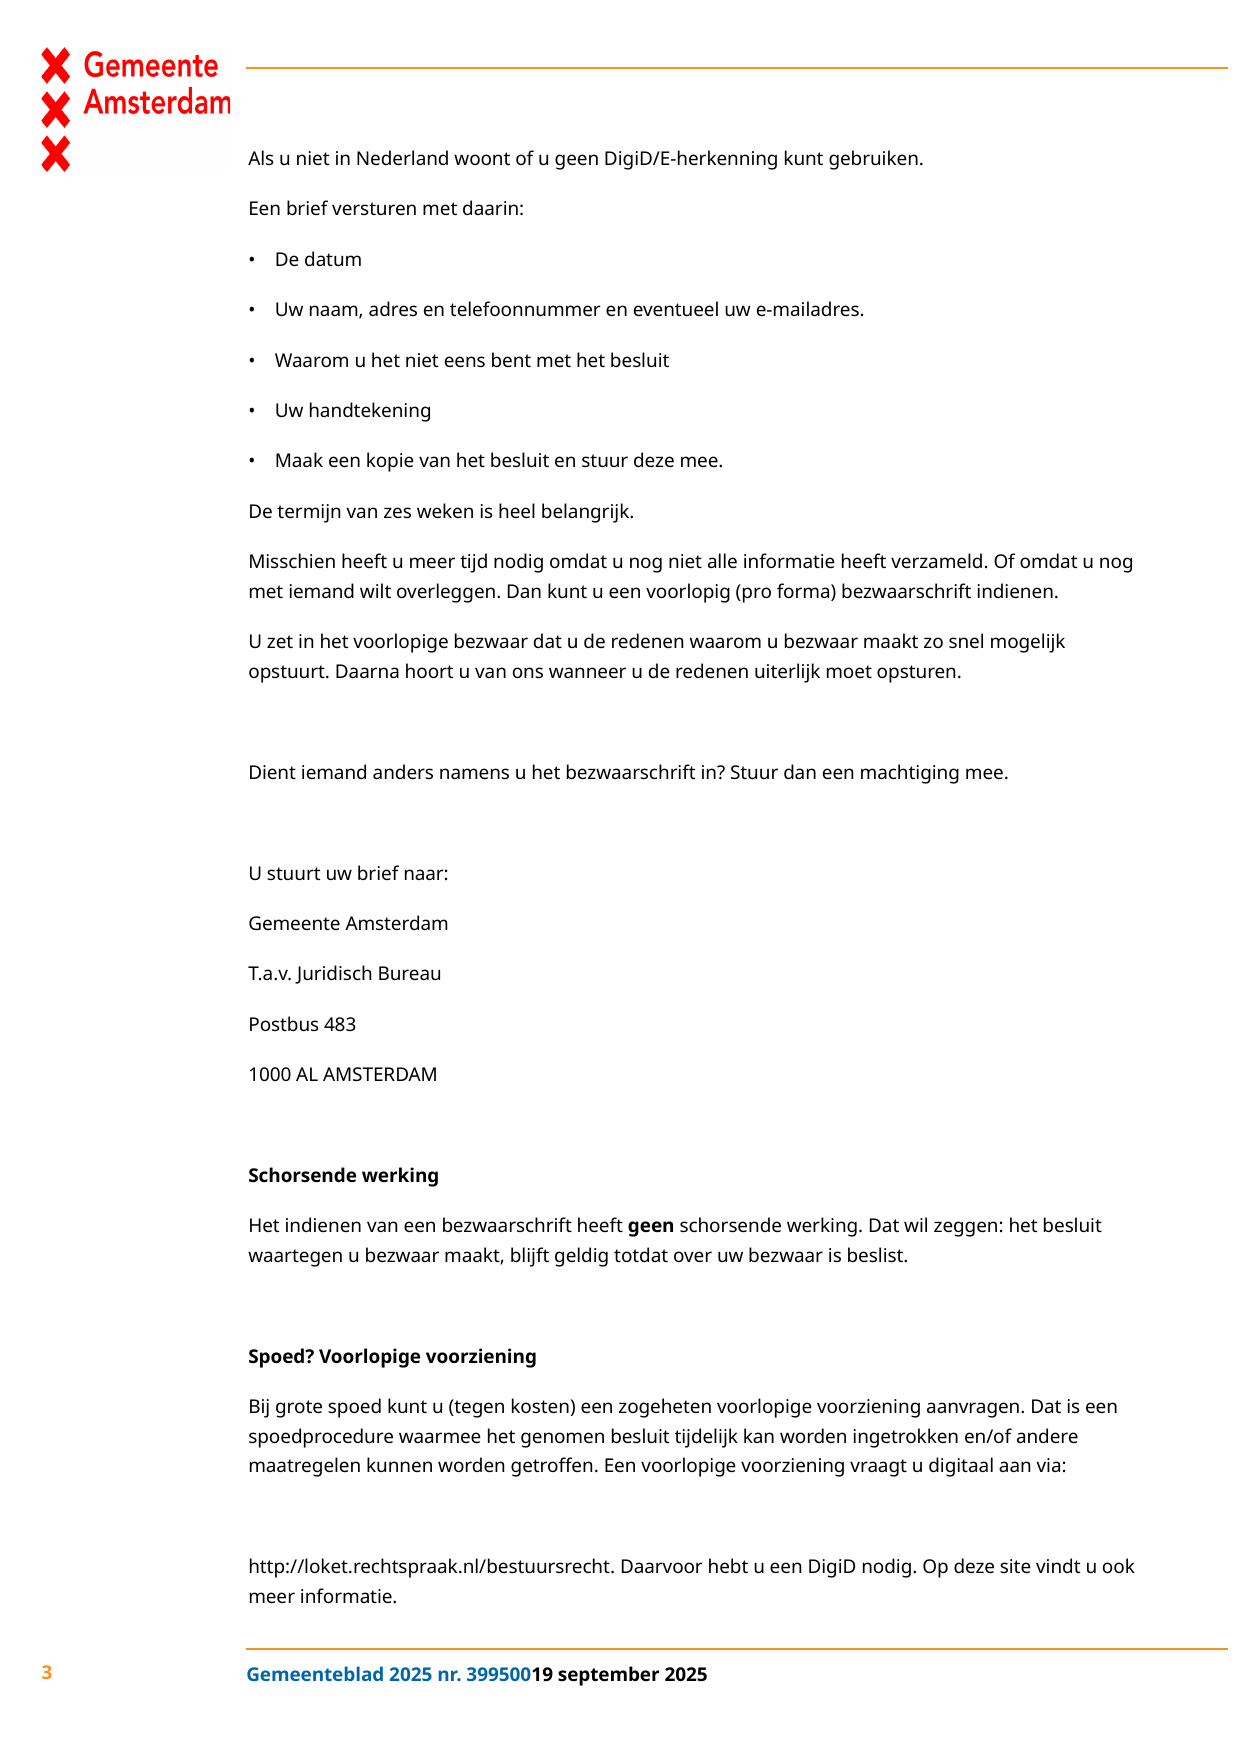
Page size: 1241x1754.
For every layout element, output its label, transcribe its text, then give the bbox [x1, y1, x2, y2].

text http://loket.rechtspraak.nl/bestuursrecht. Daarvoor hebt u een DigiD nodig. Op deze site vindt u ook meer informatie. [248, 1553, 1152, 1609]
text Misschien heeft u meer tijd nodig omdat u nog niet alle informatie heeft verzameld. Of omdat u nog met iemand wilt overleggen. Dan kunt u een voorlopig (pro forma) bezwaarschrift indienen. [248, 548, 1152, 604]
text • De datum [248, 246, 1152, 272]
picture [41, 47, 231, 172]
text • Uw handtekening [248, 397, 1152, 423]
text Als u niet in Nederland woont of u geen DigiD/E-herkenning kunt gebruiken. [248, 145, 1152, 171]
text 1000 AL AMSTERDAM [248, 1061, 1152, 1087]
text U stuurt uw brief naar: [248, 860, 1152, 886]
text De termijn van zes weken is heel belangrijk. [248, 498, 1152, 524]
text • Maak een kopie van het besluit en stuur deze mee. [248, 448, 1152, 473]
text Spoed? Voorlopige voorziening [248, 1343, 1152, 1369]
text U zet in het voorlopige bezwaar dat u de redenen waarom u bezwaar maakt zo snel mogelijk opstuurt. Daarna hoort u van ons wanneer u de redenen uiterlijk moet opsturen. [248, 628, 1152, 684]
text Een brief versturen met daarin: [248, 196, 1152, 221]
text Gemeente Amsterdam [248, 910, 1152, 936]
text Dient iemand anders namens u het bezwaarschrift in? Stuur dan een machtiging mee. [248, 759, 1152, 785]
text Het indienen van een bezwaarschrift heeft geen schorsende werking. Dat wil zeggen: het besluit waartegen u bezwaar maakt, blijft geldig totdat over uw bezwaar is beslist. [248, 1213, 1152, 1268]
text Postbus 483 [248, 1011, 1152, 1037]
text Schorsende werking [248, 1162, 1152, 1188]
text • Uw naam, adres en telefoonnummer en eventueel uw e-mailadres. [248, 296, 1152, 322]
text T.a.v. Juridisch Bureau [248, 961, 1152, 986]
text Bij grote spoed kunt u (tegen kosten) een zogeheten voorlopige voorziening aanvragen. Dat is een spoedprocedure waarmee het genomen besluit tijdelijk kan worden ingetrokken en/of andere maatregelen kunnen worden getroffen. Een voorlopige voorziening vraagt u digitaal aan via: [248, 1393, 1152, 1478]
text • Waarom u het niet eens bent met het besluit [248, 347, 1152, 373]
